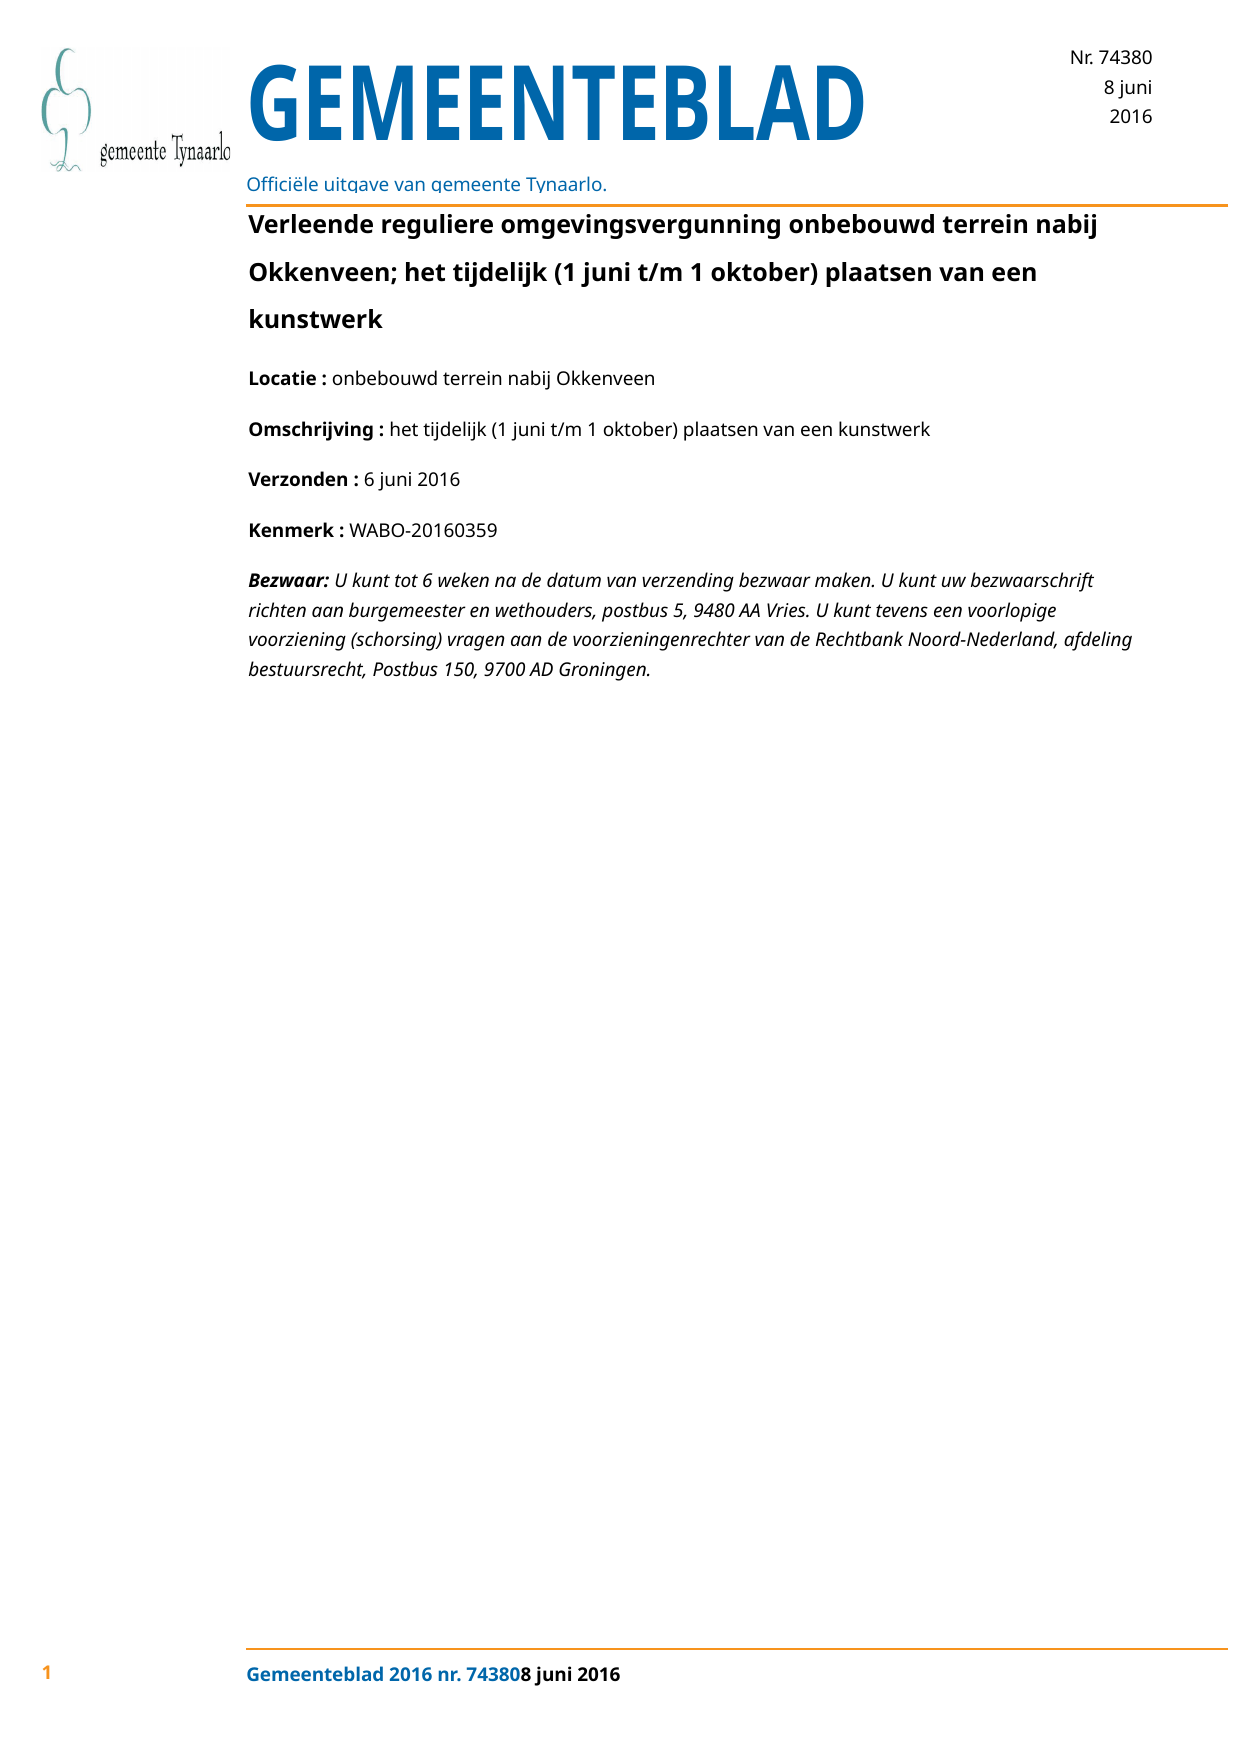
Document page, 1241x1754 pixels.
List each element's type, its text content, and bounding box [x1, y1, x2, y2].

text Kenmerk : WABO-20160359 [248, 517, 1152, 542]
text Locatie : onbebouwd terrein nabij Okkenveen [248, 366, 1152, 391]
text Verzonden : 6 juni 2016 [248, 466, 1152, 492]
picture [41, 47, 231, 172]
text Bezwaar: U kunt tot 6 weken na de datum van verzending bezwaar maken. U kunt uw bezwaarschrift richten aan burgemeester en wethouders, postbus 5, 9480 AA Vries. U kunt tevens een voorlopige voorziening (schorsing) vragen aan de voorzieningenrechter van de Rechtbank Noord-Nederland, afdeling bestuursrecht, Postbus 150, 9700 AD Groningen. [248, 567, 1152, 682]
text Omschrijving : het tijdelijk (1 juni t/m 1 oktober) plaatsen van een kunstwerk [248, 416, 1152, 442]
text Verleende reguliere omgevingsvergunning onbebouwd terrein nabij Okkenveen; het tijdelijk (1 juni t/m 1 oktober) plaatsen van een kunstwerk [248, 207, 1152, 336]
